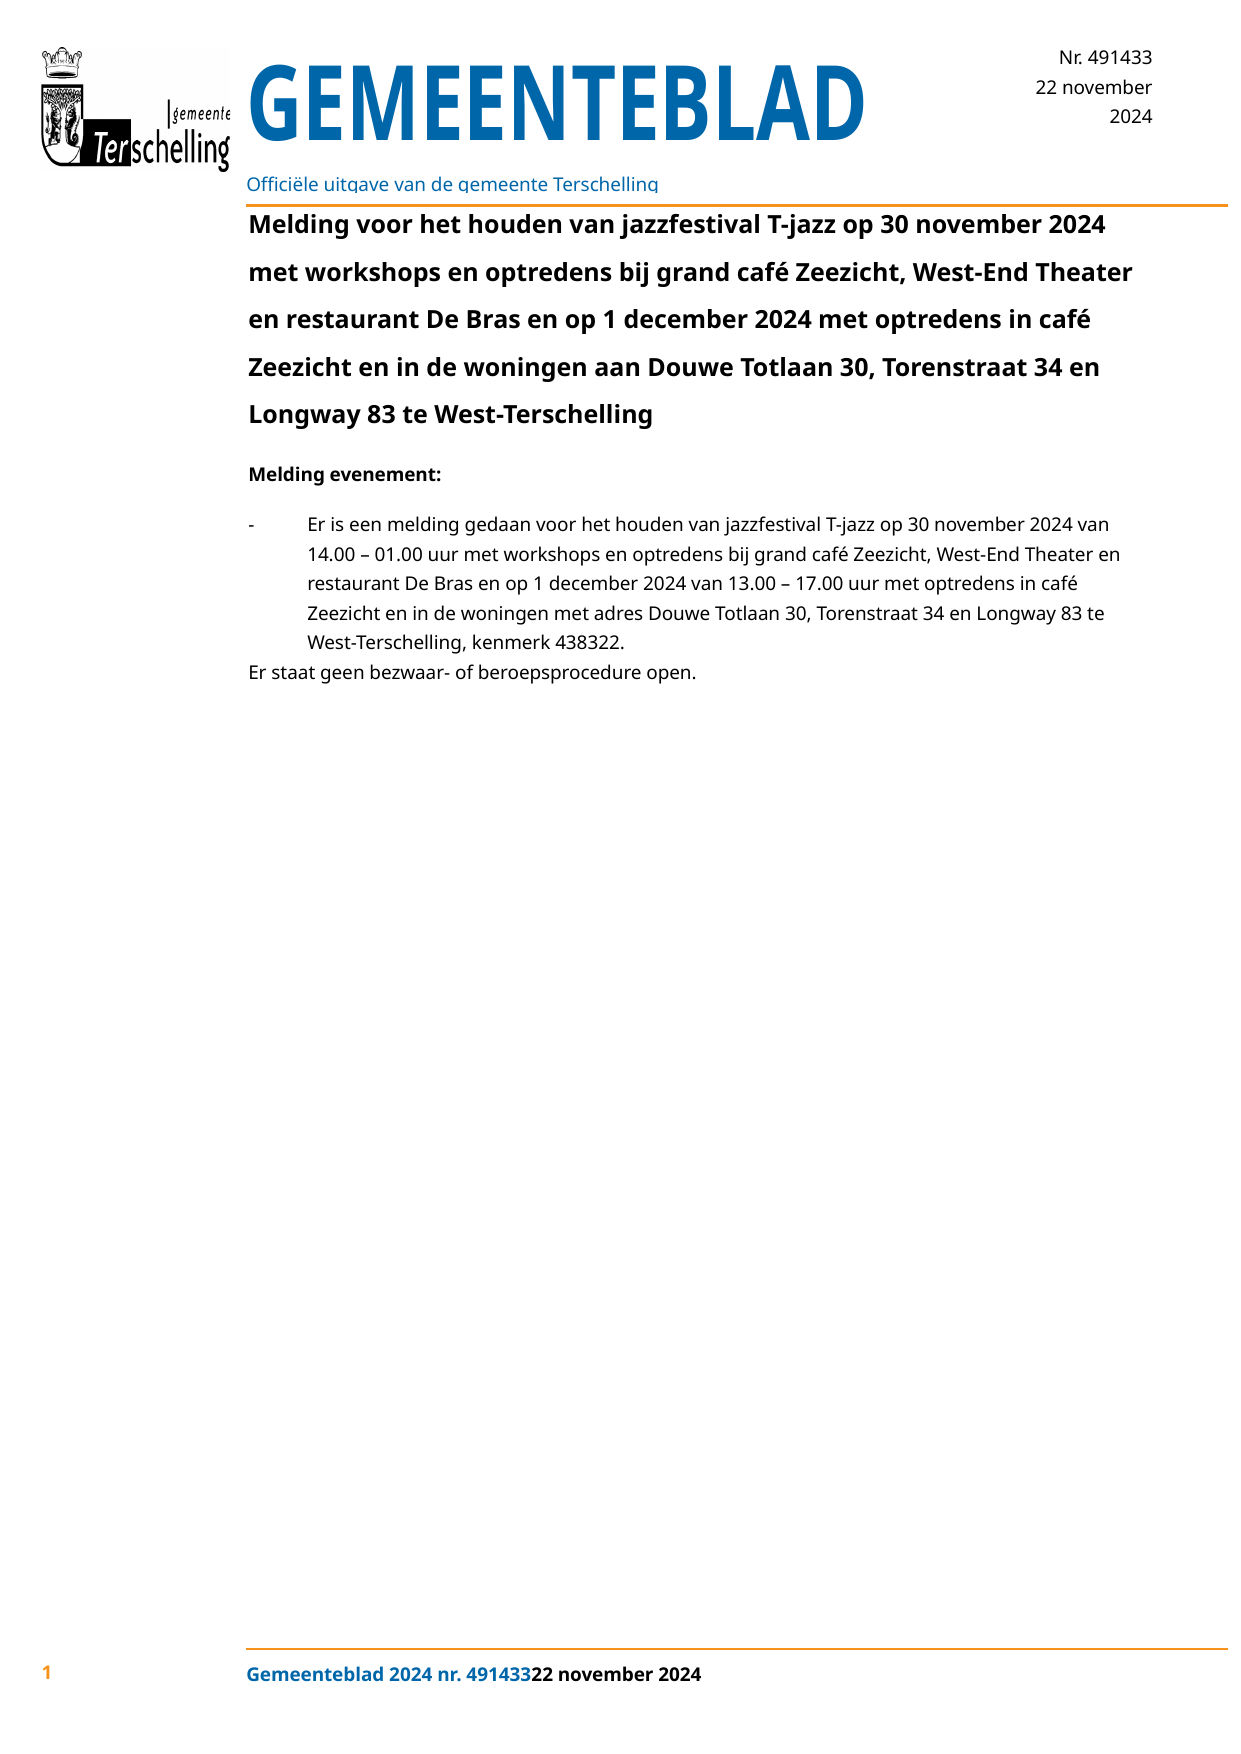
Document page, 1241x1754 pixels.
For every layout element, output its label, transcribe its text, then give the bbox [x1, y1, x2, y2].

text Er staat geen bezwaar- of beroepsprocedure open. [248, 659, 1152, 685]
text Melding voor het houden van jazzfestival T-jazz op 30 november 2024 met workshops en optredens bij grand café Zeezicht, West-End Theater en restaurant De Bras en op 1 december 2024 met optredens in café Zeezicht en in de woningen aan Douwe Totlaan 30, Torenstraat 34 en Longway 83 te West-Terschelling [248, 207, 1152, 431]
text Melding evenement: [248, 461, 1152, 486]
picture [41, 47, 231, 172]
list Er is een melding gedaan voor het houden van jazzfestival T-jazz op 30 november 2024 van 14.00 – 01.00 uur met workshops en optredens bij grand café Zeezicht, West-End Theater en restaurant De Bras en op 1 december 2024 van 13.00 – 17.00 uur met optredens in café Zeezicht en in de woningen met adres Douwe Totlaan 30, Torenstraat 34 en Longway 83 te West-Terschelling, kenmerk 438322. [248, 511, 1152, 655]
